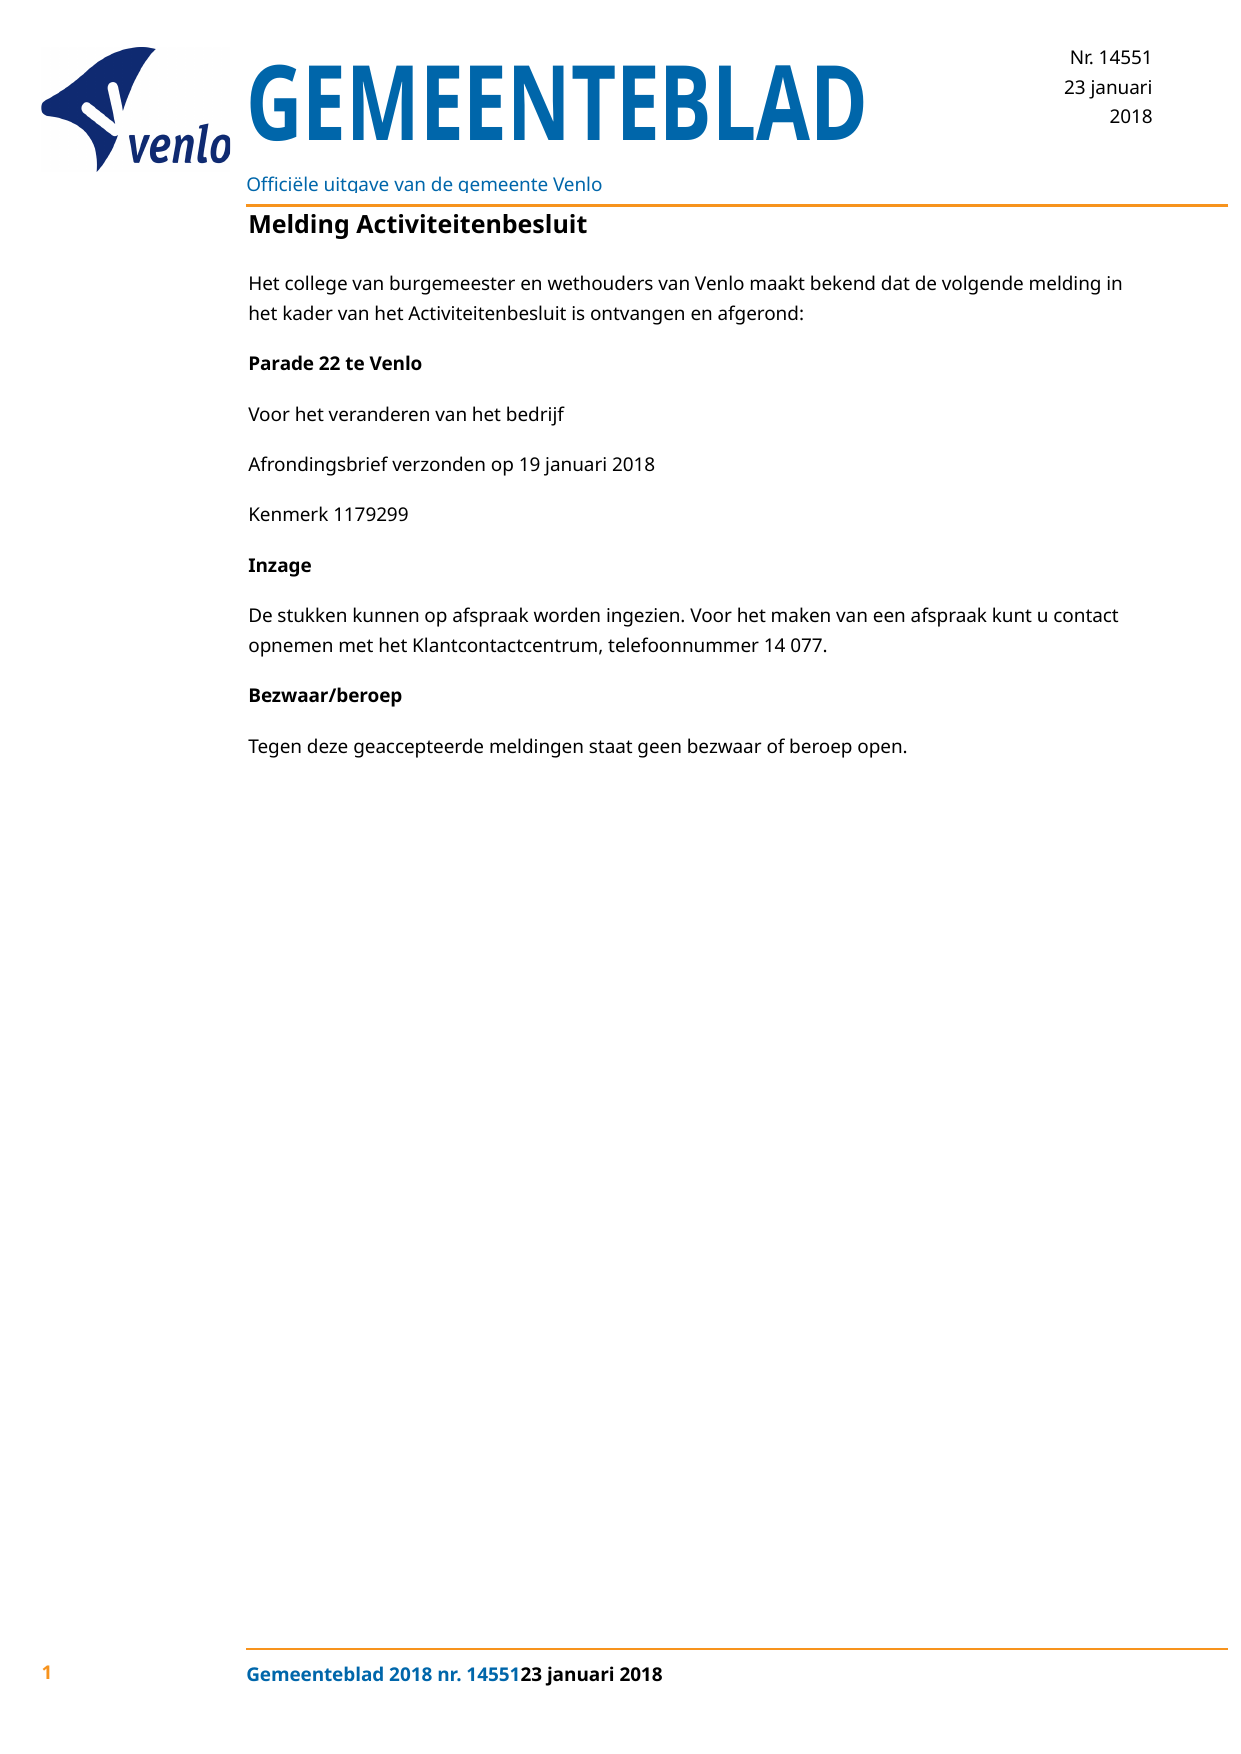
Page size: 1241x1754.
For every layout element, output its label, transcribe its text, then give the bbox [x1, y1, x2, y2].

text Inzage [248, 552, 1152, 578]
text Kenmerk 1179299 [248, 502, 1152, 527]
text Het college van burgemeester en wethouders van Venlo maakt bekend dat de volgende melding in het kader van het Activiteitenbesluit is ontvangen en afgerond: [248, 270, 1152, 326]
text De stukken kunnen op afspraak worden ingezien. Voor het maken van een afspraak kunt u contact opnemen met het Klantcontactcentrum, telefoonnummer 14 077. [248, 602, 1152, 658]
text Tegen deze geaccepteerde meldingen staat geen bezwaar of beroep open. [248, 733, 1152, 758]
text Afrondingsbrief verzonden op 19 januari 2018 [248, 451, 1152, 477]
text Parade 22 te Venlo [248, 350, 1152, 376]
picture [41, 47, 231, 172]
text Voor het veranderen van het bedrijf [248, 401, 1152, 426]
text Bezwaar/beroep [248, 682, 1152, 708]
text Melding Activiteitenbesluit [248, 207, 1152, 241]
